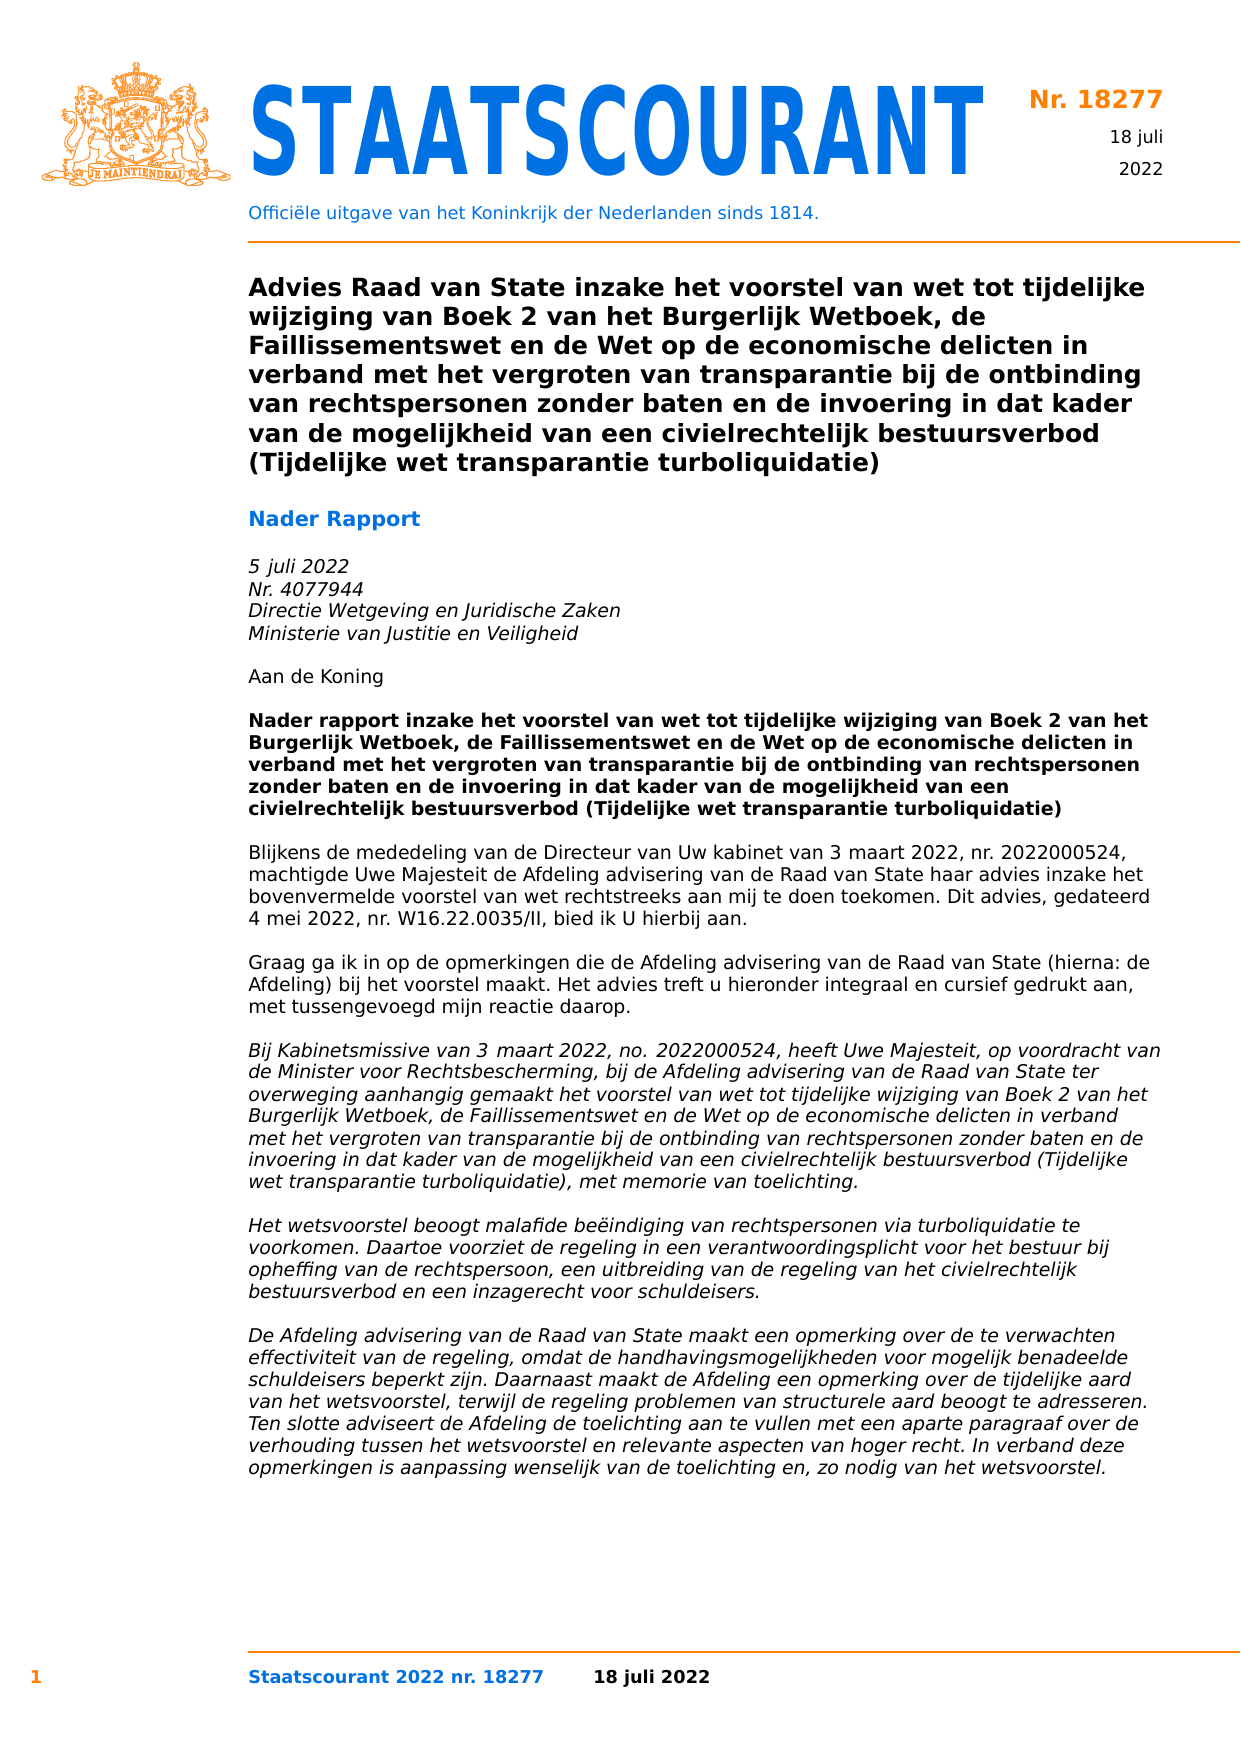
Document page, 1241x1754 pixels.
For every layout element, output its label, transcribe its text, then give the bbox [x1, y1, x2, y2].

table_cell Officiële uitgave van het Koninkrijk der Nederlanden sinds 1814. [248, 203, 1240, 241]
text Nr. 4077944 [248, 578, 1163, 600]
text Aan de Koning [248, 666, 1163, 688]
subtitle Nader Rapport [248, 507, 1163, 531]
text Nader rapport inzake het voorstel van wet tot tijdelijke wijziging van Boek 2 van het Burgerlijk Wetboek, de Faillissementswet en de Wet op de economische delicten in verband met het vergroten van transparantie bij de ontbinding van rechtspersonen zonder baten en de invoering in dat kader van de mogelijkheid van een civielrechtelijk bestuursverbod (Tijdelijke wet transparantie turboliquidatie) [248, 710, 1163, 820]
picture [41, 62, 231, 186]
text Ministerie van Justitie en Veiligheid [248, 622, 1163, 644]
text Het wetsvoorstel beoogt malafide beëindiging van rechtspersonen via turboliquidatie te voorkomen. Daartoe voorziet de regeling in een verantwoordingsplicht voor het bestuur bij opheffing van de rechtspersoon, een uitbreiding van de regeling van het civielrechtelijk bestuursverbod en een inzagerecht voor schuldeisers. [248, 1215, 1163, 1303]
table_cell 18 juli [998, 121, 1240, 153]
text Blijkens de mededeling van de Directeur van Uw kabinet van 3 maart 2022, nr. 2022000524, machtigde Uwe Majesteit de Afdeling advisering van de Raad van State haar advies inzake het bovenvermelde voorstel van wet rechtstreeks aan mij te doen toekomen. Dit advies, gedateerd 4 mei 2022, nr. W16.22.0035/II, bied ik U hierbij aan. [248, 842, 1163, 930]
text Directie Wetgeving en Juridische Zaken [248, 600, 1163, 622]
table_header STAATSCOURANT [248, 62, 998, 203]
text De Afdeling advisering van de Raad van State maakt een opmerking over de te verwachten effectiviteit van de regeling, omdat de handhavingsmogelijkheden voor mogelijk benadeelde schuldeisers beperkt zijn. Daarnaast maakt de Afdeling een opmerking over de tijdelijke aard van het wetsvoorstel, terwijl de regeling problemen van structurele aard beoogt te adresseren. Ten slotte adviseert de Afdeling de toelichting aan te vullen met een aparte paragraaf over de verhouding tussen het wetsvoorstel en relevante aspecten van hoger recht. In verband deze opmerkingen is aanpassing wenselijk van de toelichting en, zo nodig van het wetsvoorstel. [248, 1325, 1163, 1479]
subtitle Advies Raad van State inzake het voorstel van wet tot tijdelijke wijziging van Boek 2 van het Burgerlijk Wetboek, de Faillissementswet en de Wet op de economische delicten in verband met het vergroten van transparantie bij de ontbinding van rechtspersonen zonder baten en de invoering in dat kader van de mogelijkheid van een civielrechtelijk bestuursverbod (Tijdelijke wet transparantie turboliquidatie) [248, 273, 1163, 477]
table_header Nr. 18277 [998, 62, 1240, 121]
text Graag ga ik in op de opmerkingen die de Afdeling advisering van de Raad van State (hierna: de Afdeling) bij het voorstel maakt. Het advies treft u hieronder integraal en cursief gedrukt aan, met tussengevoegd mijn reactie daarop. [248, 952, 1163, 1018]
table_cell 2022 [998, 153, 1240, 203]
text 5 juli 2022 [248, 556, 1163, 578]
text Bij Kabinetsmissive van 3 maart 2022, no. 2022000524, heeft Uwe Majesteit, op voordracht van de Minister voor Rechtsbescherming, bij de Afdeling advisering van de Raad van State ter overweging aanhangig gemaakt het voorstel van wet tot tijdelijke wijziging van Boek 2 van het Burgerlijk Wetboek, de Faillissementswet en de Wet op de economische delicten in verband met het vergroten van transparantie bij de ontbinding van rechtspersonen zonder baten en de invoering in dat kader van de mogelijkheid van een civielrechtelijk bestuursverbod (Tijdelijke wet transparantie turboliquidatie), met memorie van toelichting. [248, 1039, 1163, 1193]
table_header [25, 62, 248, 241]
